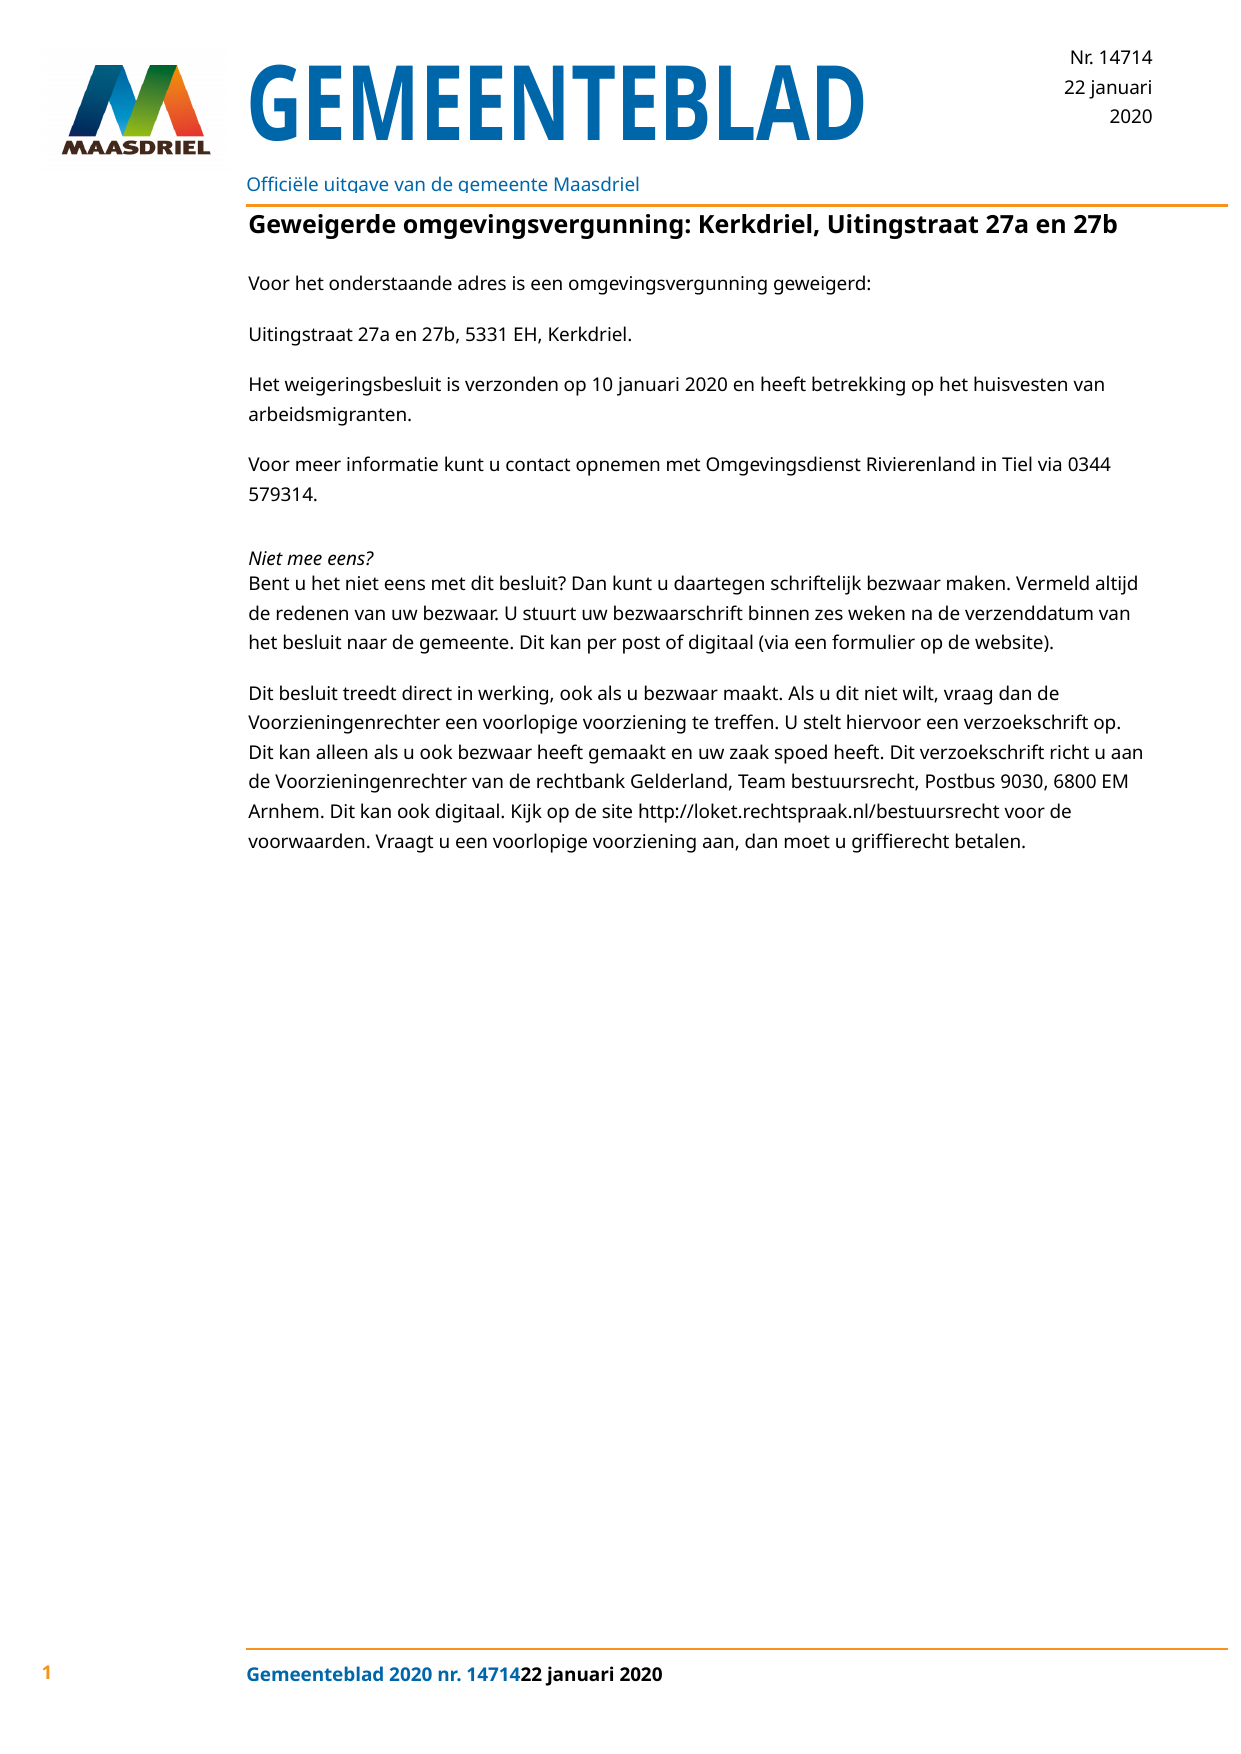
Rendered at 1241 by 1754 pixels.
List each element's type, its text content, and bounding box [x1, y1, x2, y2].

text Niet mee eens? [248, 545, 1152, 570]
text Het weigeringsbesluit is verzonden op 10 januari 2020 en heeft betrekking op het huisvesten van arbeidsmigranten. [248, 371, 1152, 426]
text Voor meer informatie kunt u contact opnemen met Omgevingsdienst Rivierenland in Tiel via 0344 579314. [248, 451, 1152, 506]
text Bent u het niet eens met dit besluit? Dan kunt u daartegen schriftelijk bezwaar maken. Vermeld altijd de redenen van uw bezwaar. U stuurt uw bezwaarschrift binnen zes weken na de verzenddatum van het besluit naar de gemeente. Dit kan per post of digitaal (via een formulier op de website). [248, 570, 1152, 655]
text Geweigerde omgevingsvergunning: Kerkdriel, Uitingstraat 27a en 27b [248, 207, 1152, 241]
text Uitingstraat 27a en 27b, 5331 EH, Kerkdriel. [248, 321, 1152, 346]
picture [41, 47, 231, 172]
text Dit besluit treedt direct in werking, ook als u bezwaar maakt. Als u dit niet wilt, vraag dan de Voorzieningenrechter een voorlopige voorziening te treffen. U stelt hiervoor een verzoekschrift op. Dit kan alleen als u ook bezwaar heeft gemaakt en uw zaak spoed heeft. Dit verzoekschrift richt u aan de Voorzieningenrechter van de rechtbank Gelderland, Team bestuursrecht, Postbus 9030, 6800 EM Arnhem. Dit kan ook digitaal. Kijk op de site http://loket.rechtspraak.nl/bestuursrecht voor de voorwaarden. Vraagt u een voorlopige voorziening aan, dan moet u griffierecht betalen. [248, 680, 1152, 854]
text Voor het onderstaande adres is een omgevingsvergunning geweigerd: [248, 270, 1152, 296]
